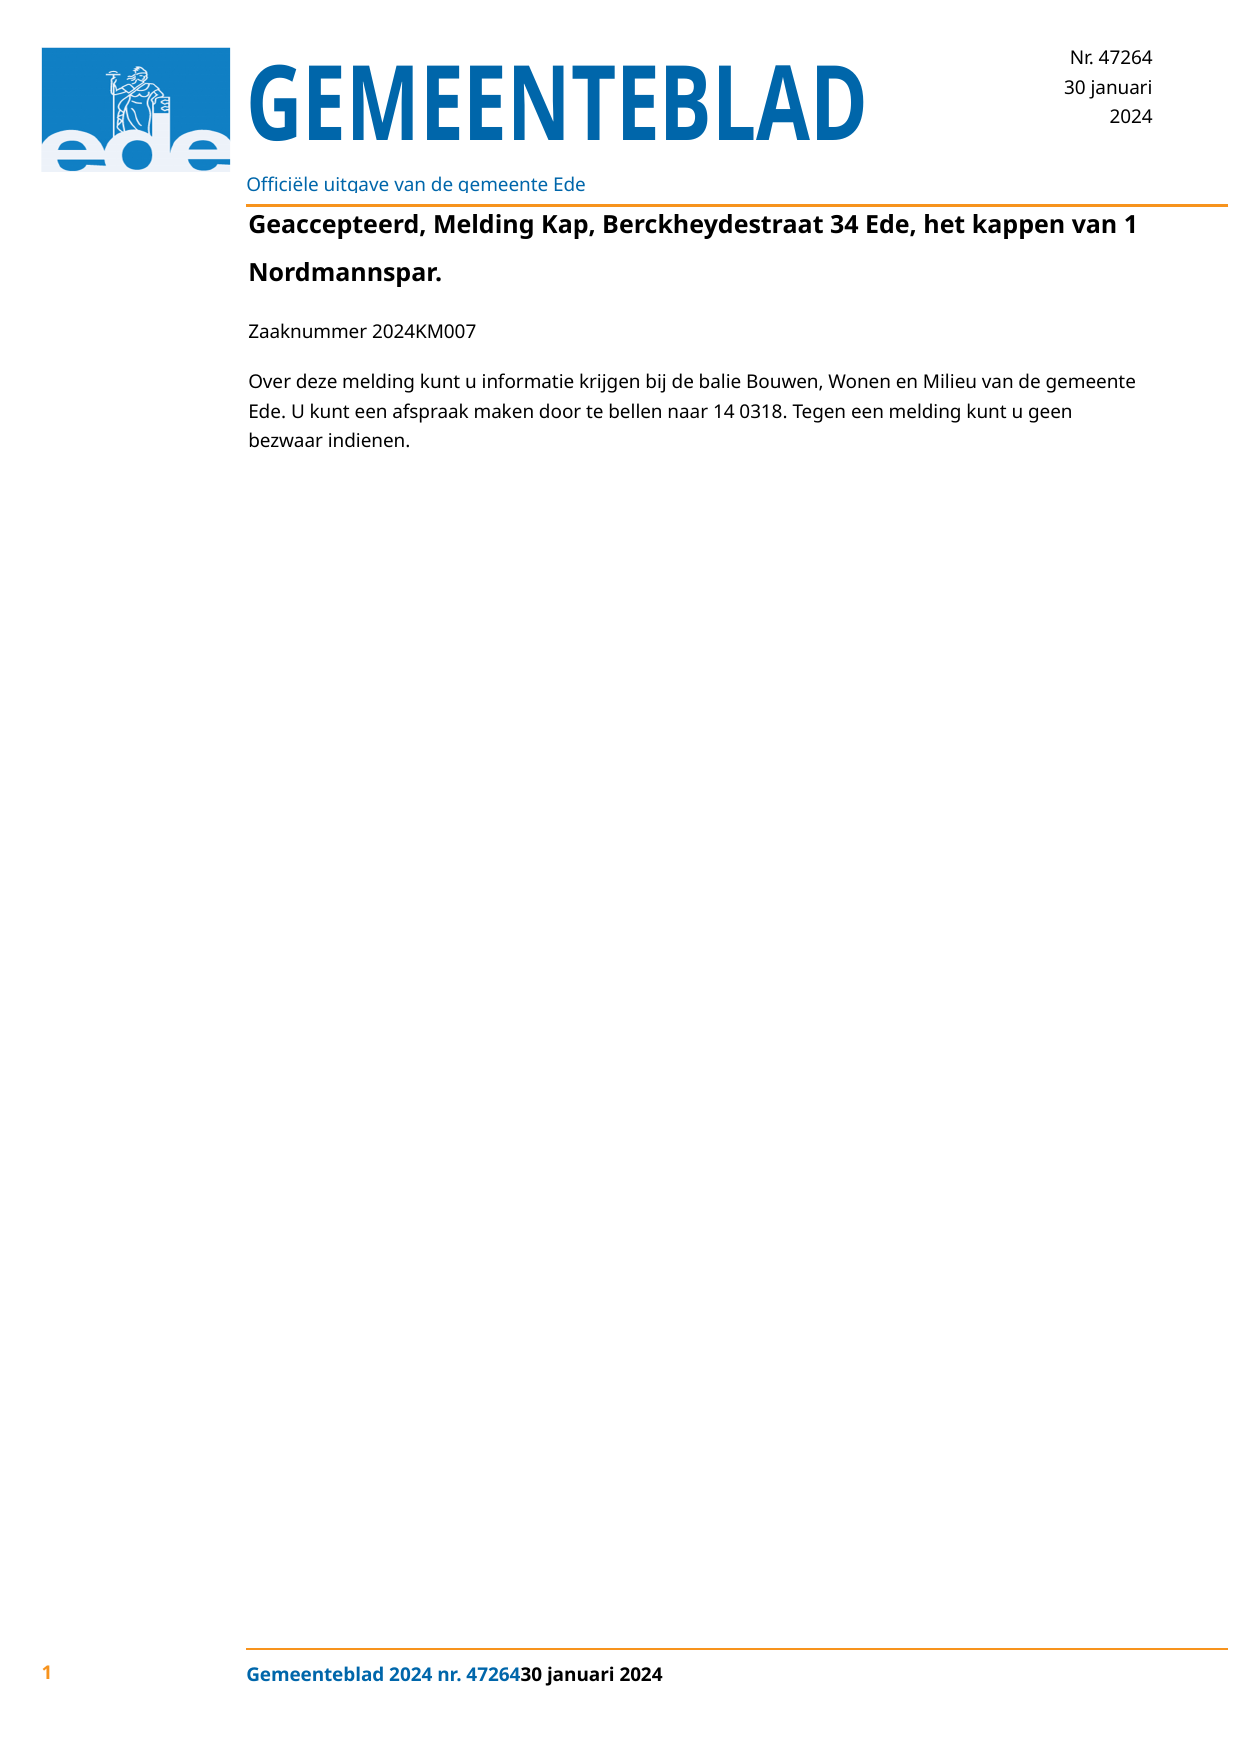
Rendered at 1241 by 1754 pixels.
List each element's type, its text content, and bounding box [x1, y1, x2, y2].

text Geaccepteerd, Melding Kap, Berckheydestraat 34 Ede, het kappen van 1 Nordmannspar. [248, 207, 1152, 288]
text Over deze melding kunt u informatie krijgen bij de balie Bouwen, Wonen en Milieu van de gemeente Ede. U kunt een afspraak maken door te bellen naar 14 0318. Tegen een melding kunt u geen bezwaar indienen. [248, 368, 1152, 453]
text Zaaknummer 2024KM007 [248, 318, 1152, 344]
picture [41, 47, 231, 172]
